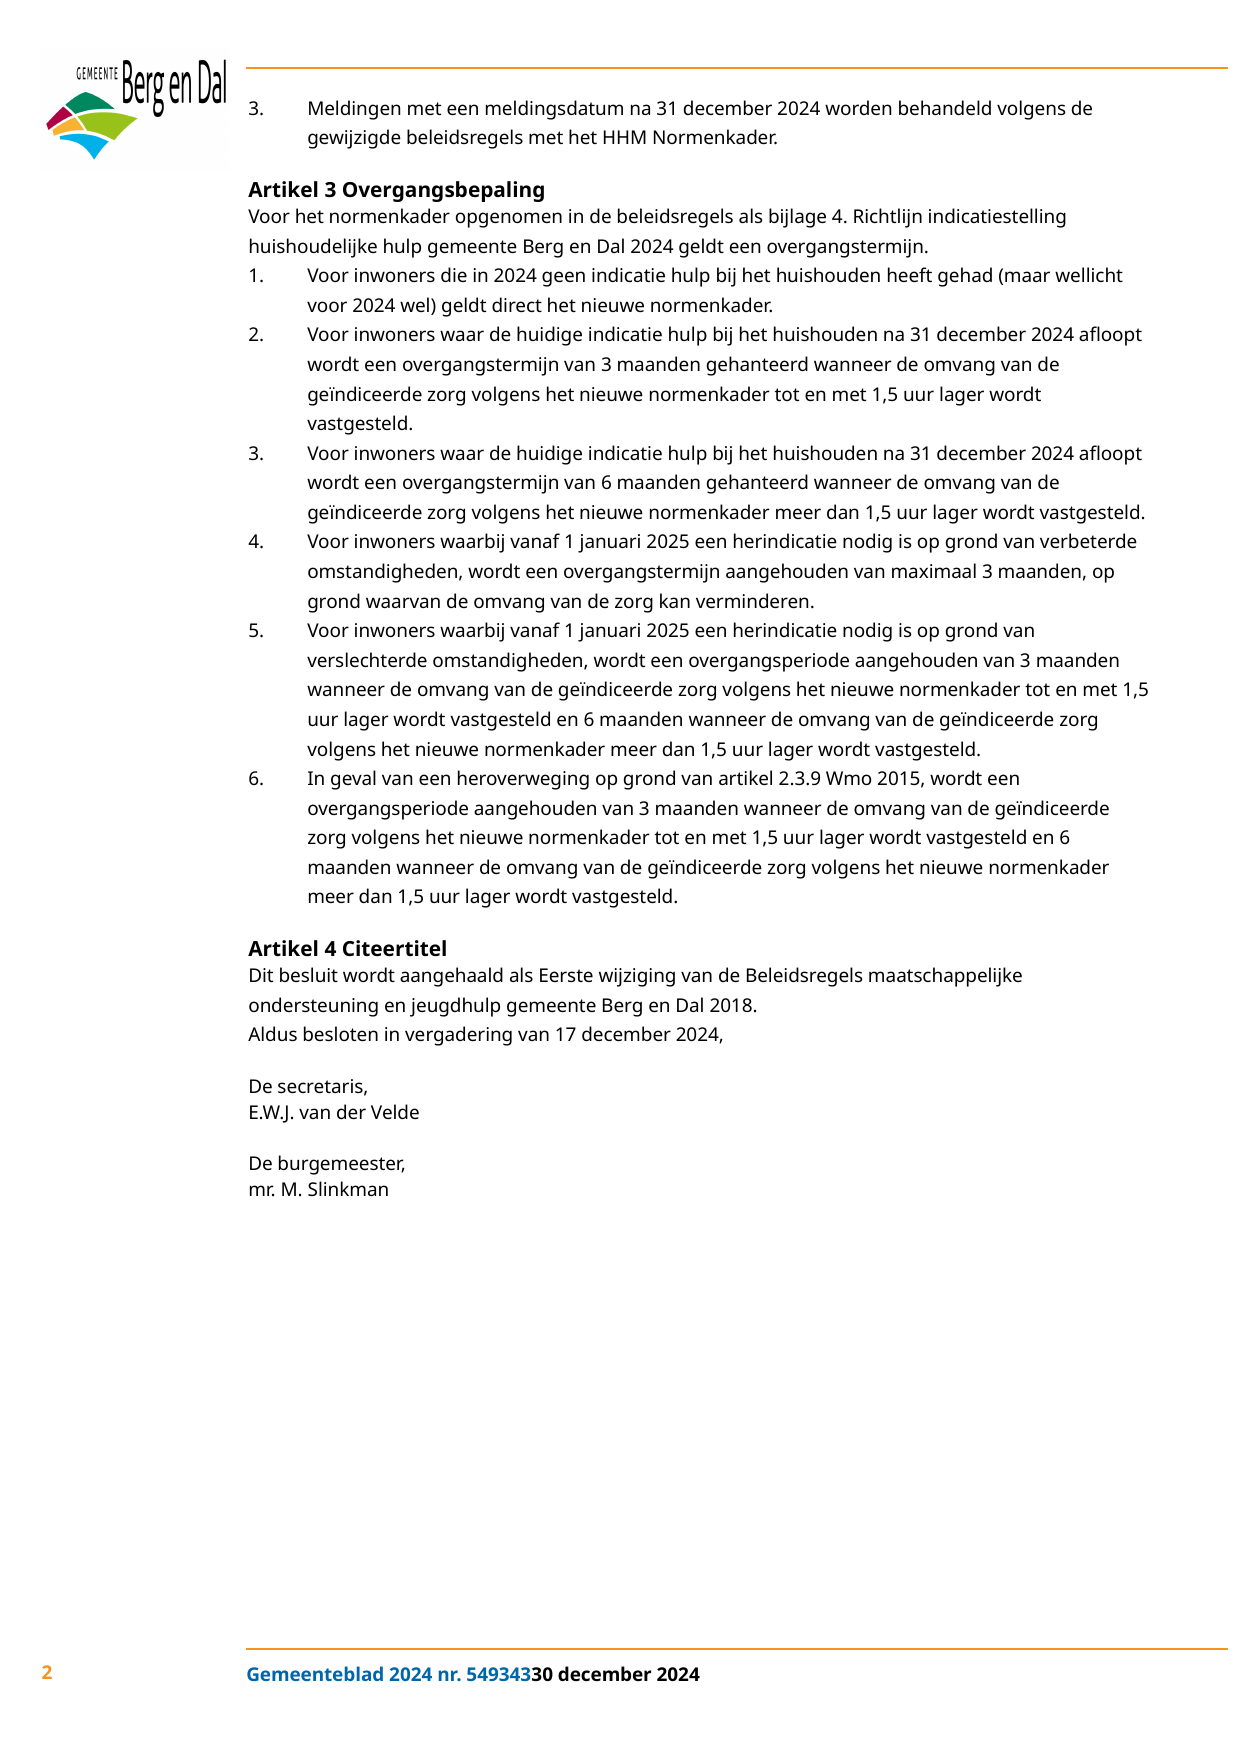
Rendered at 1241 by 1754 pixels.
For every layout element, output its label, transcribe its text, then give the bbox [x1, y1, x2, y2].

list In geval van een heroverweging op grond van artikel 2.3.9 Wmo 2015, wordt een overgangsperiode aangehouden van 3 maanden wanneer de omvang van de geïndiceerde zorg volgens het nieuwe normenkader tot en met 1,5 uur lager wordt vastgesteld en 6 maanden wanneer de omvang van de geïndiceerde zorg volgens het nieuwe normenkader meer dan 1,5 uur lager wordt vastgesteld. [248, 765, 1152, 909]
text Voor het normenkader opgenomen in de beleidsregels als bijlage 4. Richtlijn indicatiestelling huishoudelijke hulp gemeente Berg en Dal 2024 geldt een overgangstermijn. [248, 203, 1152, 258]
text Aldus besloten in vergadering van 17 december 2024, [248, 1022, 1152, 1047]
picture [41, 47, 231, 172]
text mr. M. Slinkman [248, 1176, 1152, 1202]
list Voor inwoners waar de huidige indicatie hulp bij het huishouden na 31 december 2024 afloopt wordt een overgangstermijn van 6 maanden gehanteerd wanneer de omvang van de geïndiceerde zorg volgens het nieuwe normenkader meer dan 1,5 uur lager wordt vastgesteld. [248, 440, 1152, 525]
list Meldingen met een meldingsdatum na 31 december 2024 worden behandeld volgens de gewijzigde beleidsregels met het HHM Normenkader. [248, 95, 1152, 150]
list Voor inwoners waarbij vanaf 1 januari 2025 een herindicatie nodig is op grond van verslechterde omstandigheden, wordt een overgangsperiode aangehouden van 3 maanden wanneer de omvang van de geïndiceerde zorg volgens het nieuwe normenkader tot en met 1,5 uur lager wordt vastgesteld en 6 maanden wanneer de omvang van de geïndiceerde zorg volgens het nieuwe normenkader meer dan 1,5 uur lager wordt vastgesteld. [248, 617, 1152, 761]
list Voor inwoners die in 2024 geen indicatie hulp bij het huishouden heeft gehad (maar wellicht voor 2024 wel) geldt direct het nieuwe normenkader. [248, 262, 1152, 318]
list Voor inwoners waarbij vanaf 1 januari 2025 een herindicatie nodig is op grond van verbeterde omstandigheden, wordt een overgangstermijn aangehouden van maximaal 3 maanden, op grond waarvan de omvang van de zorg kan verminderen. [248, 529, 1152, 613]
text De burgemeester, [248, 1150, 1152, 1176]
text De secretaris, [248, 1073, 1152, 1099]
list Voor inwoners waar de huidige indicatie hulp bij het huishouden na 31 december 2024 afloopt wordt een overgangstermijn van 3 maanden gehanteerd wanneer de omvang van de geïndiceerde zorg volgens het nieuwe normenkader tot en met 1,5 uur lager wordt vastgesteld. [248, 322, 1152, 436]
text Dit besluit wordt aangehaald als Eerste wijziging van de Beleidsregels maatschappelijke ondersteuning en jeugdhulp gemeente Berg en Dal 2018. [248, 962, 1152, 1018]
text Artikel 4 Citeertitel [248, 934, 1152, 962]
text E.W.J. van der Velde [248, 1099, 1152, 1124]
text Artikel 3 Overgangsbepaling [248, 175, 1152, 203]
